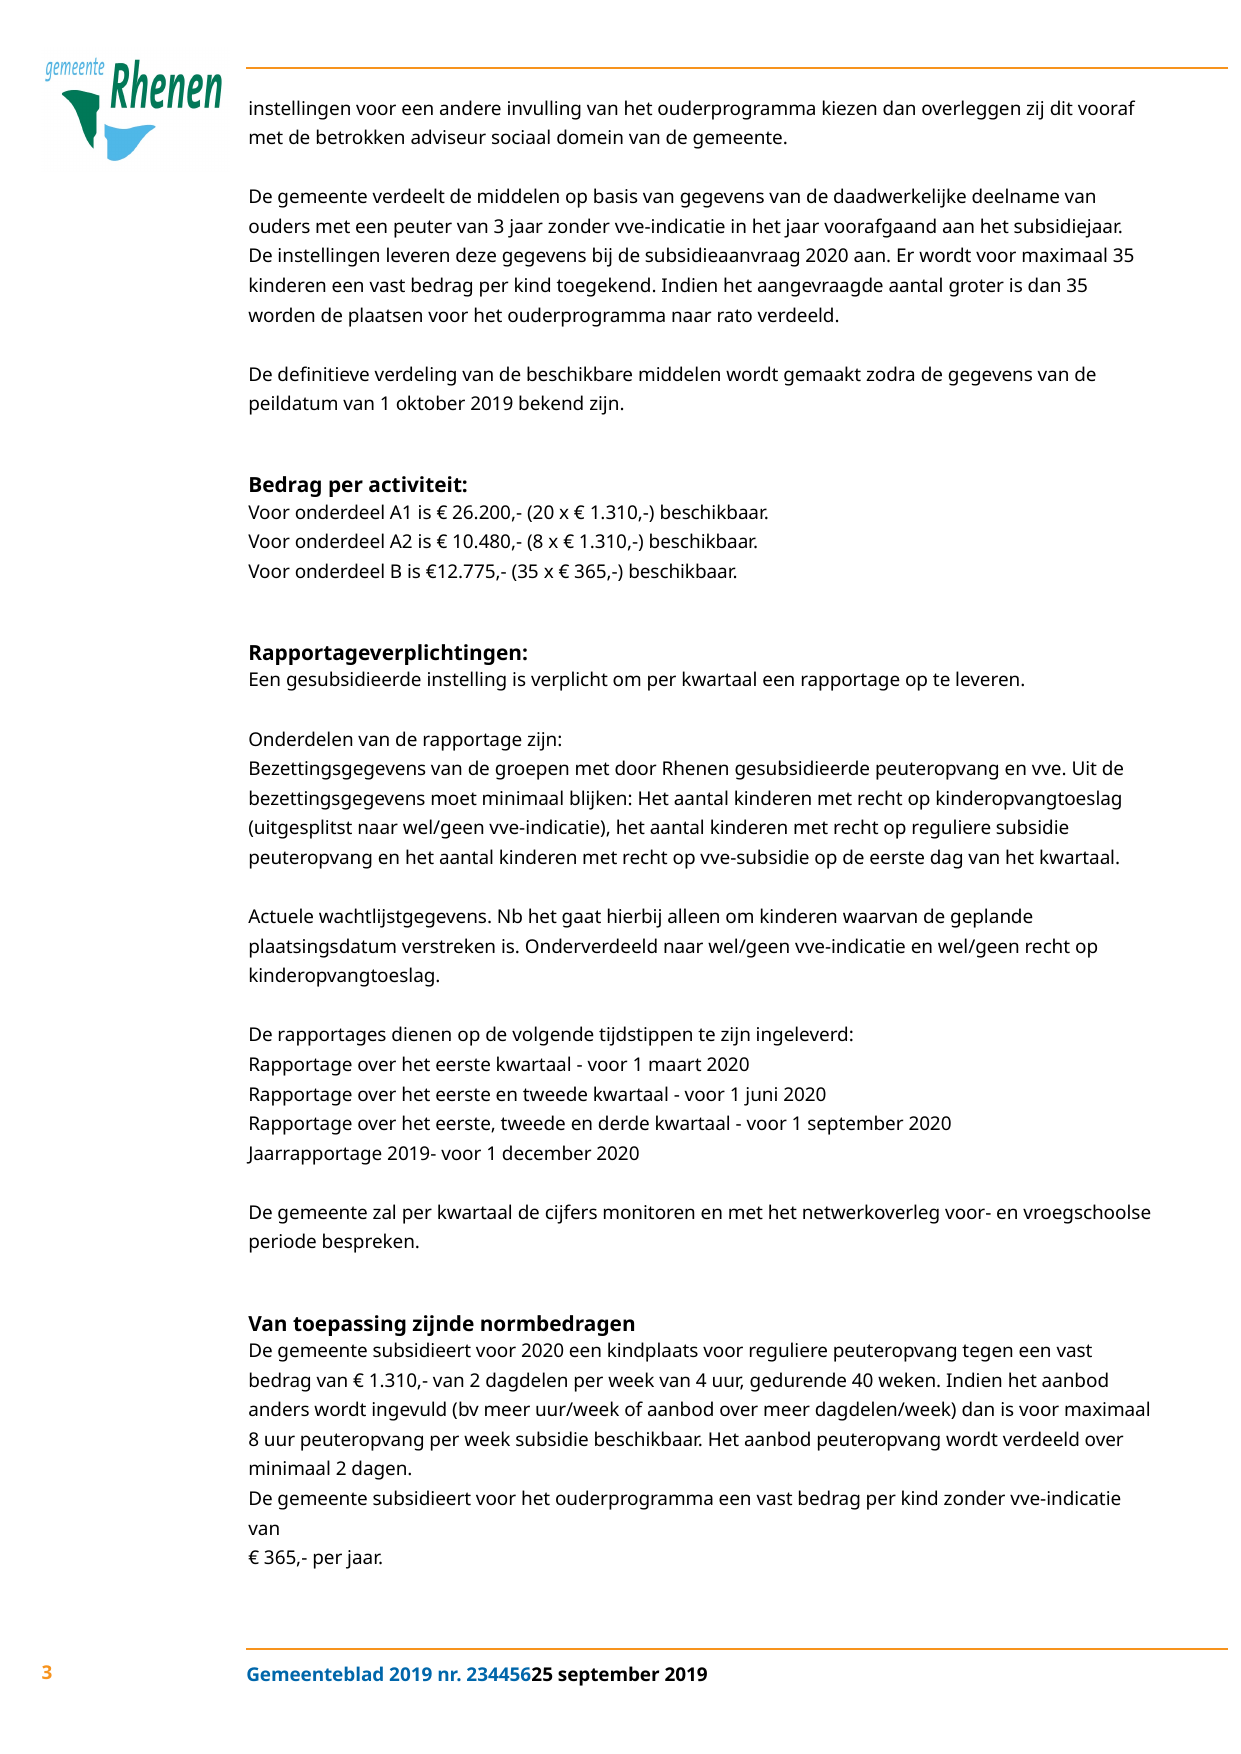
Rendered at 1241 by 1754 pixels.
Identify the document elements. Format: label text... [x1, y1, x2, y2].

text Bezettingsgegevens van de groepen met door Rhenen gesubsidieerde peuteropvang en vve. Uit de bezettingsgegevens moet minimaal blijken: Het aantal kinderen met recht op kinderopvangtoeslag [248, 755, 1152, 811]
text Rapportage over het eerste en tweede kwartaal - voor 1 juni 2020 [248, 1081, 1152, 1107]
text Jaarrapportage 2019- voor 1 december 2020 [248, 1140, 1152, 1166]
text De gemeente zal per kwartaal de cijfers monitoren en met het netwerkoverleg voor- en vroegschoolse periode bespreken. [248, 1199, 1152, 1254]
text Rapportageverplichtingen: [248, 638, 1152, 667]
text Een gesubsidieerde instelling is verplicht om per kwartaal een rapportage op te leveren. [248, 667, 1152, 692]
text De gemeente verdeelt de middelen op basis van gegevens van de daadwerkelijke deelname van ouders met een peuter van 3 jaar zonder vve-indicatie in het jaar voorafgaand aan het subsidiejaar. De instellingen leveren deze gegevens bij de subsidieaanvraag 2020 aan. Er wordt voor maximaal 35 kinderen een vast bedrag per kind toegekend. Indien het aangevraagde aantal groter is dan 35 worden de plaatsen voor het ouderprogramma naar rato verdeeld. [248, 183, 1152, 328]
text De rapportages dienen op de volgende tijdstippen te zijn ingeleverd: [248, 1022, 1152, 1047]
text De definitieve verdeling van de beschikbare middelen wordt gemaakt zodra de gegevens van de peildatum van 1 oktober 2019 bekend zijn. [248, 361, 1152, 416]
text Bedrag per activiteit: [248, 471, 1152, 499]
text Rapportage over het eerste, tweede en derde kwartaal - voor 1 september 2020 [248, 1110, 1152, 1136]
text De gemeente subsidieert voor 2020 een kindplaats voor reguliere peuteropvang tegen een vast bedrag van € 1.310,- van 2 dagdelen per week van 4 uur, gedurende 40 weken. Indien het aanbod anders wordt ingevuld (bv meer uur/week of aanbod over meer dagdelen/week) dan is voor maximaal 8 uur peuteropvang per week subsidie beschikbaar. Het aanbod peuteropvang wordt verdeeld over minimaal 2 dagen. [248, 1337, 1152, 1481]
text Van toepassing zijnde normbedragen [248, 1309, 1152, 1337]
text Voor onderdeel A2 is € 10.480,- (8 x € 1.310,-) beschikbaar. [248, 529, 1152, 554]
text € 365,- per jaar. [248, 1544, 1152, 1570]
text Voor onderdeel A1 is € 26.200,- (20 x € 1.310,-) beschikbaar. [248, 499, 1152, 525]
text Rapportage over het eerste kwartaal - voor 1 maart 2020 [248, 1051, 1152, 1077]
text (uitgesplitst naar wel/geen vve-indicatie), het aantal kinderen met recht op reguliere subsidie peuteropvang en het aantal kinderen met recht op vve-subsidie op de eerste dag van het kwartaal. [248, 814, 1152, 870]
text Actuele wachtlijstgegevens. Nb het gaat hierbij alleen om kinderen waarvan de geplande plaatsingsdatum verstreken is. Onderverdeeld naar wel/geen vve-indicatie en wel/geen recht op kinderopvangtoeslag. [248, 903, 1152, 988]
picture [41, 47, 231, 172]
text Onderdelen van de rapportage zijn: [248, 726, 1152, 752]
text instellingen voor een andere invulling van het ouderprogramma kiezen dan overleggen zij dit vooraf met de betrokken adviseur sociaal domein van de gemeente. [248, 95, 1152, 150]
text De gemeente subsidieert voor het ouderprogramma een vast bedrag per kind zonder vve-indicatie van [248, 1485, 1152, 1540]
text Voor onderdeel B is €12.775,- (35 x € 365,-) beschikbaar. [248, 558, 1152, 584]
